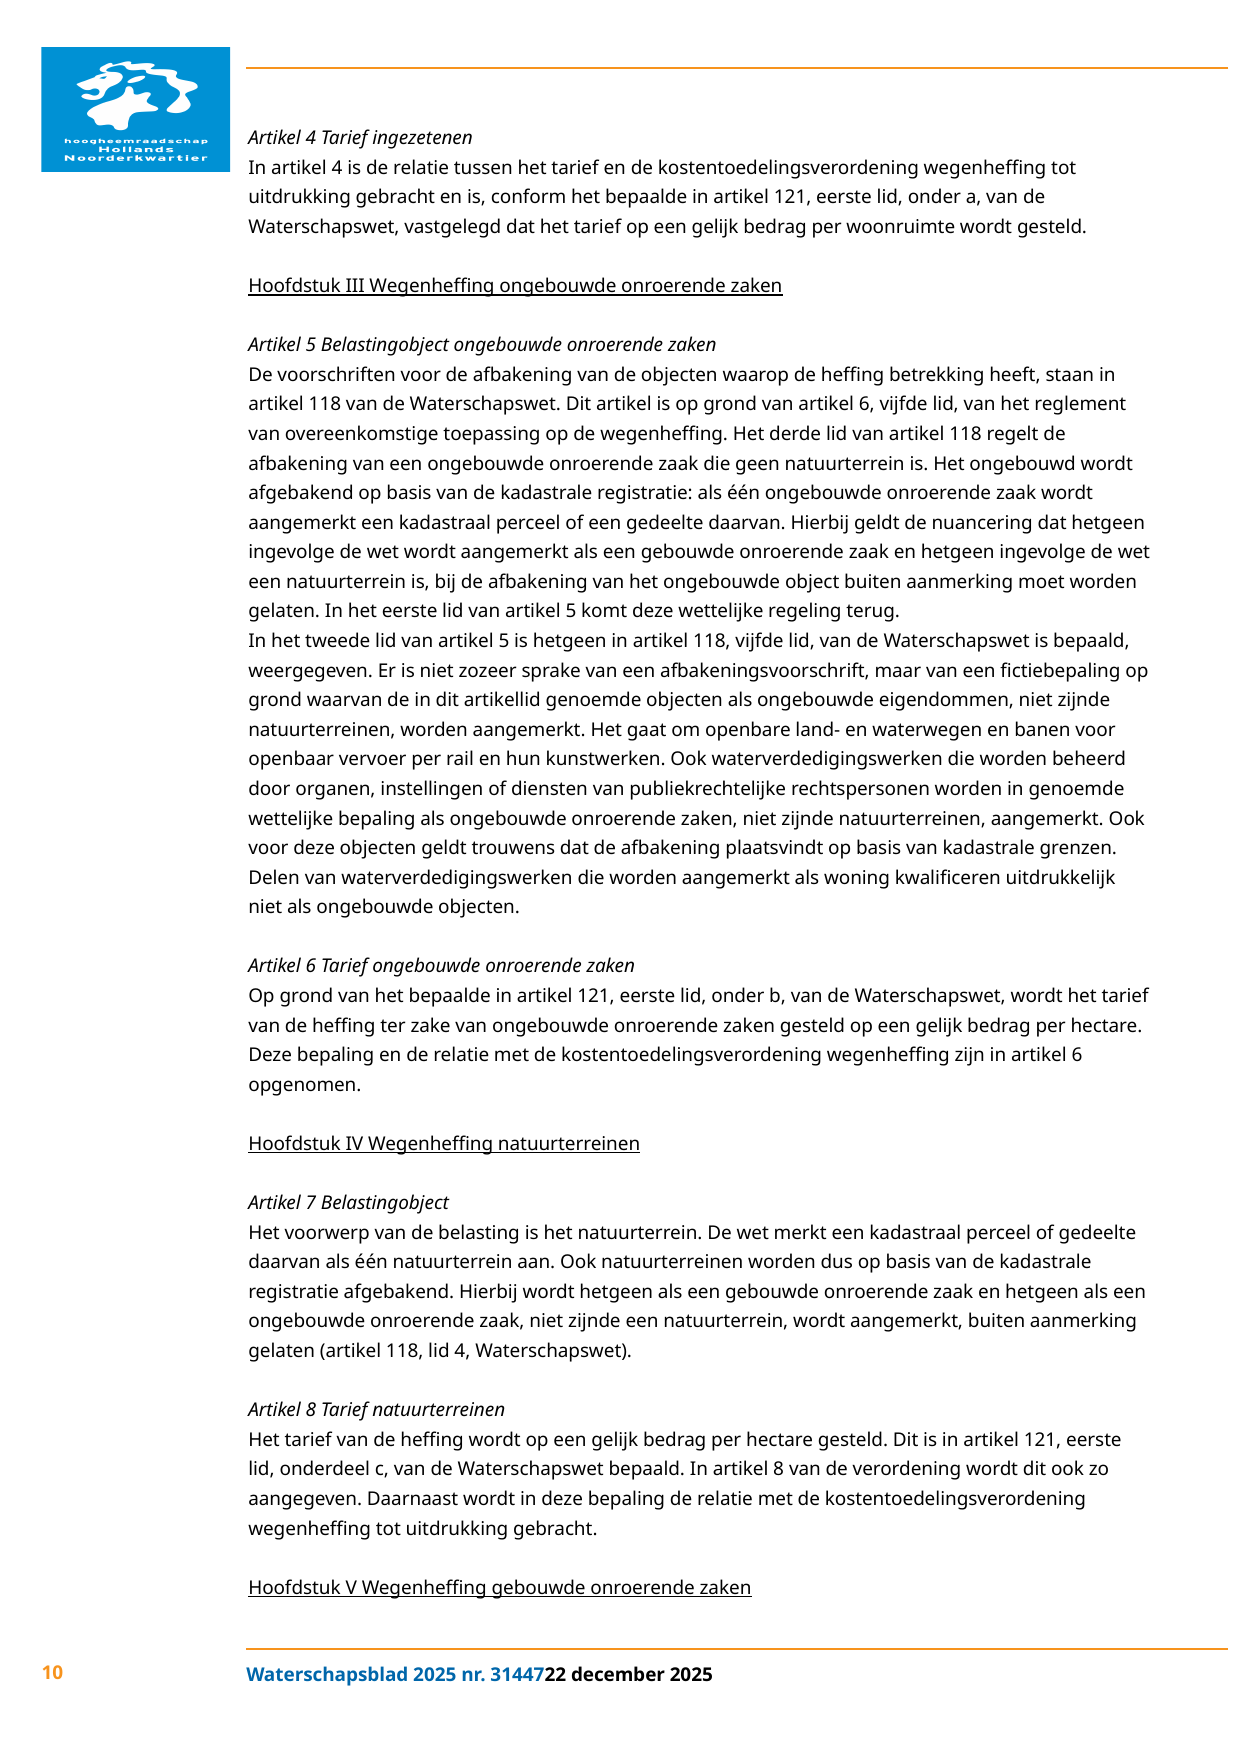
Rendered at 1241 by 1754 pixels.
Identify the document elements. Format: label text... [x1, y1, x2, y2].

text In artikel 4 is de relatie tussen het tarief en de kostentoedelingsverordening wegenheffing tot uitdrukking gebracht en is, conform het bepaalde in artikel 121, eerste lid, onder a, van de Waterschapswet, vastgelegd dat het tarief op een gelijk bedrag per woonruimte wordt gesteld. [248, 154, 1152, 239]
picture [118, 62, 197, 112]
text Artikel 7 Belastingobject [248, 1189, 1152, 1215]
text Hoofdstuk V Wegenheffing gebouwde onroerende zaken [248, 1574, 1152, 1600]
text De voorschriften voor de afbakening van de objecten waarop de heffing betrekking heeft, staan in artikel 118 van de Waterschapswet. Dit artikel is op grond van artikel 6, vijfde lid, van het reglement van overeenkomstige toepassing op de wegenheffing. Het derde lid van artikel 118 regelt de afbakening van een ongebouwde onroerende zaak die geen natuurterrein is. Het ongebouwd wordt afgebakend op basis van de kadastrale registratie: als één ongebouwde onroerende zaak wordt aangemerkt een kadastraal perceel of een gedeelte daarvan. Hierbij geldt de nuancering dat hetgeen ingevolge de wet wordt aangemerkt als een gebouwde onroerende zaak en hetgeen ingevolge de wet een natuurterrein is, bij de afbakening van het ongebouwde object buiten aanmerking moet worden gelaten. In het eerste lid van artikel 5 komt deze wettelijke regeling terug. [248, 361, 1152, 623]
picture [129, 76, 144, 82]
text Hoofdstuk IV Wegenheffing natuurterreinen [248, 1130, 1152, 1156]
picture [78, 64, 122, 99]
text Artikel 8 Tarief natuurterreinen [248, 1396, 1152, 1422]
picture [88, 87, 157, 130]
text Hoofdstuk III Wegenheffing ongebouwde onroerende zaken [248, 272, 1152, 298]
text Artikel 5 Belastingobject ongebouwde onroerende zaken [248, 331, 1152, 357]
text Op grond van het bepaalde in artikel 121, eerste lid, onder b, van de Waterschapswet, wordt het tarief van de heffing ter zake van ongebouwde onroerende zaken gesteld op een gelijk bedrag per hectare. Deze bepaling en de relatie met de kostentoedelingsverordening wegenheffing zijn in artikel 6 opgenomen. [248, 982, 1152, 1097]
text Artikel 4 Tarief ingezetenen [248, 124, 1152, 150]
text Het tarief van de heffing wordt op een gelijk bedrag per hectare gesteld. Dit is in artikel 121, eerste lid, onderdeel c, van de Waterschapswet bepaald. In artikel 8 van de verordening wordt dit ook zo aangegeven. Daarnaast wordt in deze bepaling de relatie met de kostentoedelingsverordening wegenheffing tot uitdrukking gebracht. [248, 1426, 1152, 1541]
text Artikel 6 Tarief ongebouwde onroerende zaken [248, 953, 1152, 978]
text In het tweede lid van artikel 5 is hetgeen in artikel 118, vijfde lid, van de Waterschapswet is bepaald, weergegeven. Er is niet zozeer sprake van een afbakeningsvoorschrift, maar van een fictiebepaling op grond waarvan de in dit artikellid genoemde objecten als ongebouwde eigendommen, niet zijnde natuurterreinen, worden aangemerkt. Het gaat om openbare land- en waterwegen en banen voor openbaar vervoer per rail en hun kunstwerken. Ook waterverdedigingswerken die worden beheerd door organen, instellingen of diensten van publiekrechtelijke rechtspersonen worden in genoemde wettelijke bepaling als ongebouwde onroerende zaken, niet zijnde natuurterreinen, aangemerkt. Ook voor deze objecten geldt trouwens dat de afbakening plaatsvindt op basis van kadastrale grenzen. Delen van waterverdedigingswerken die worden aangemerkt als woning kwalificeren uitdrukkelijk niet als ongebouwde objecten. [248, 627, 1152, 919]
text Het voorwerp van de belasting is het natuurterrein. De wet merkt een kadastraal perceel of gedeelte daarvan als één natuurterrein aan. Ook natuurterreinen worden dus op basis van de kadastrale registratie afgebakend. Hierbij wordt hetgeen als een gebouwde onroerende zaak en hetgeen als een ongebouwde onroerende zaak, niet zijnde een natuurterrein, wordt aangemerkt, buiten aanmerking gelaten (artikel 118, lid 4, Waterschapswet). [248, 1219, 1152, 1363]
